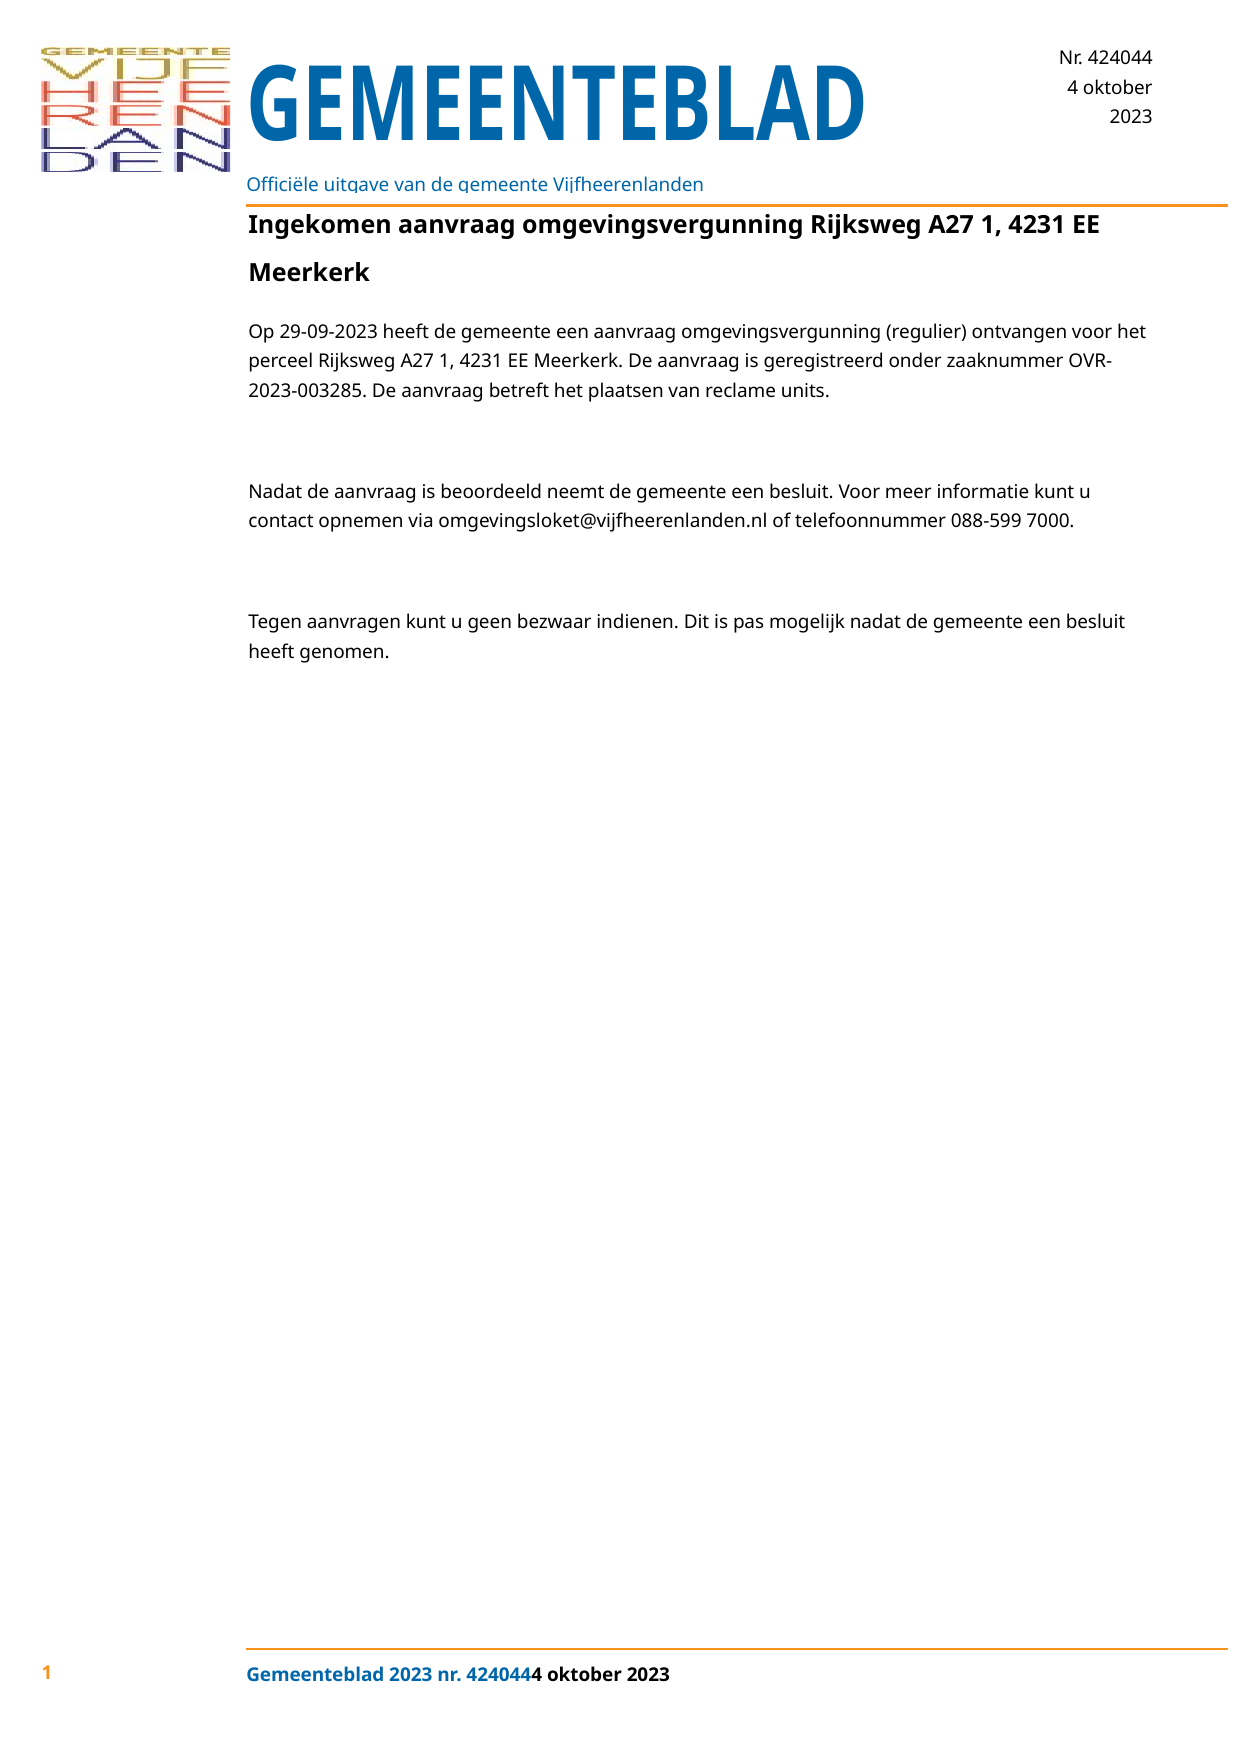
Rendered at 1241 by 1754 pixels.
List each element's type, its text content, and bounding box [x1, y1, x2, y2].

text Tegen aanvragen kunt u geen bezwaar indienen. Dit is pas mogelijk nadat de gemeente een besluit heeft genomen. [248, 608, 1152, 664]
text Op 29-09-2023 heeft de gemeente een aanvraag omgevingsvergunning (regulier) ontvangen voor het perceel Rijksweg A27 1, 4231 EE Meerkerk. De aanvraag is geregistreerd onder zaaknummer OVR-2023-003285. De aanvraag betreft het plaatsen van reclame units. [248, 318, 1152, 403]
text Ingekomen aanvraag omgevingsvergunning Rijksweg A27 1, 4231 EE Meerkerk [248, 207, 1152, 288]
picture [41, 47, 231, 172]
text Nadat de aanvraag is beoordeeld neemt de gemeente een besluit. Voor meer informatie kunt u contact opnemen via omgevingsloket@vijfheerenlanden.nl of telefoonnummer 088-599 7000. [248, 478, 1152, 533]
